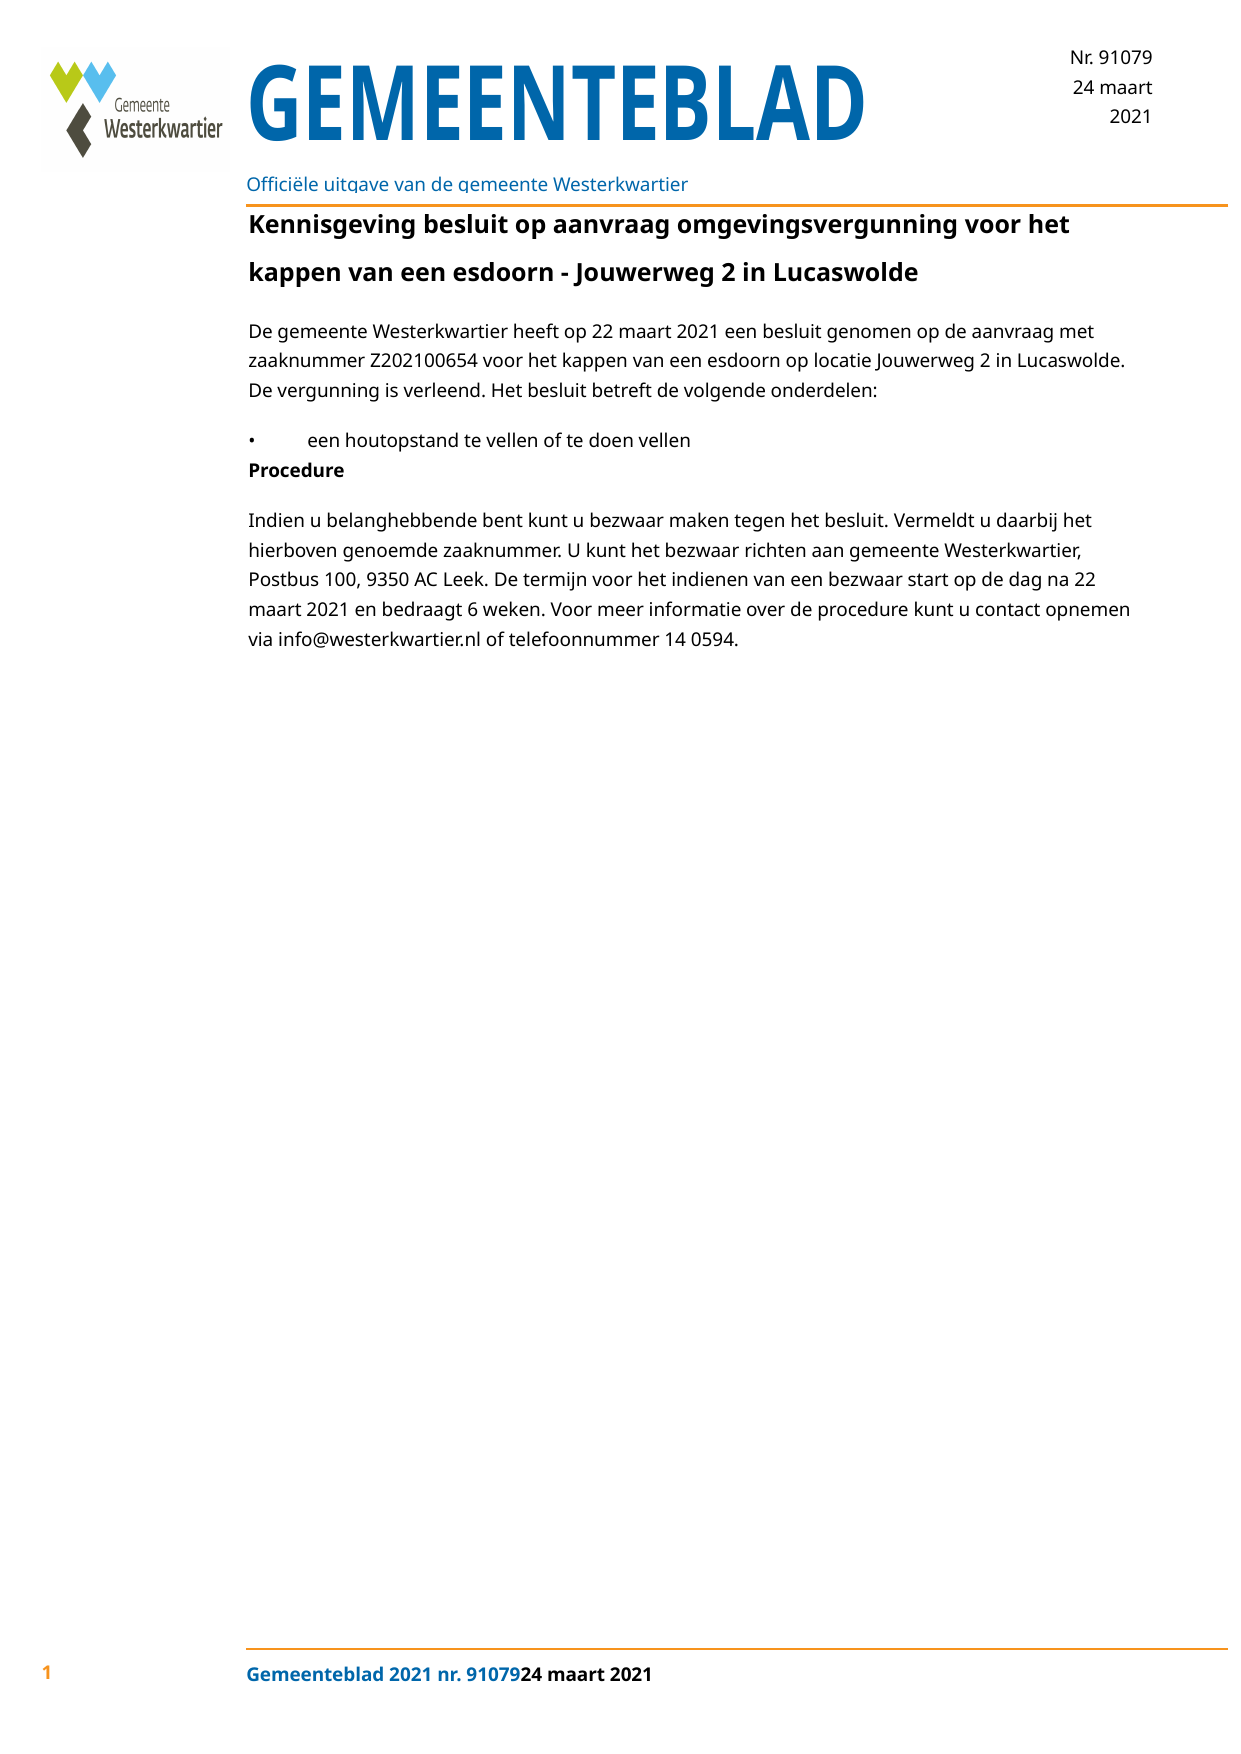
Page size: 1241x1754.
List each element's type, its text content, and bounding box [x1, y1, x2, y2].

text De gemeente Westerkwartier heeft op 22 maart 2021 een besluit genomen op de aanvraag met zaaknummer Z202100654 voor het kappen van een esdoorn op locatie Jouwerweg 2 in Lucaswolde. De vergunning is verleend. Het besluit betreft de volgende onderdelen: [248, 318, 1152, 403]
text Kennisgeving besluit op aanvraag omgevingsvergunning voor het kappen van een esdoorn - Jouwerweg 2 in Lucaswolde [248, 207, 1152, 288]
list een houtopstand te vellen of te doen vellen [248, 427, 1152, 453]
text Indien u belanghebbende bent kunt u bezwaar maken tegen het besluit. Vermeldt u daarbij het hierboven genoemde zaaknummer. U kunt het bezwaar richten aan gemeente Westerkwartier, Postbus 100, 9350 AC Leek. De termijn voor het indienen van een bezwaar start op de dag na 22 maart 2021 en bedraagt 6 weken. Voor meer informatie over de procedure kunt u contact opnemen via info@westerkwartier.nl of telefoonnummer 14 0594. [248, 507, 1152, 652]
picture [41, 47, 231, 172]
text Procedure [248, 457, 1152, 483]
